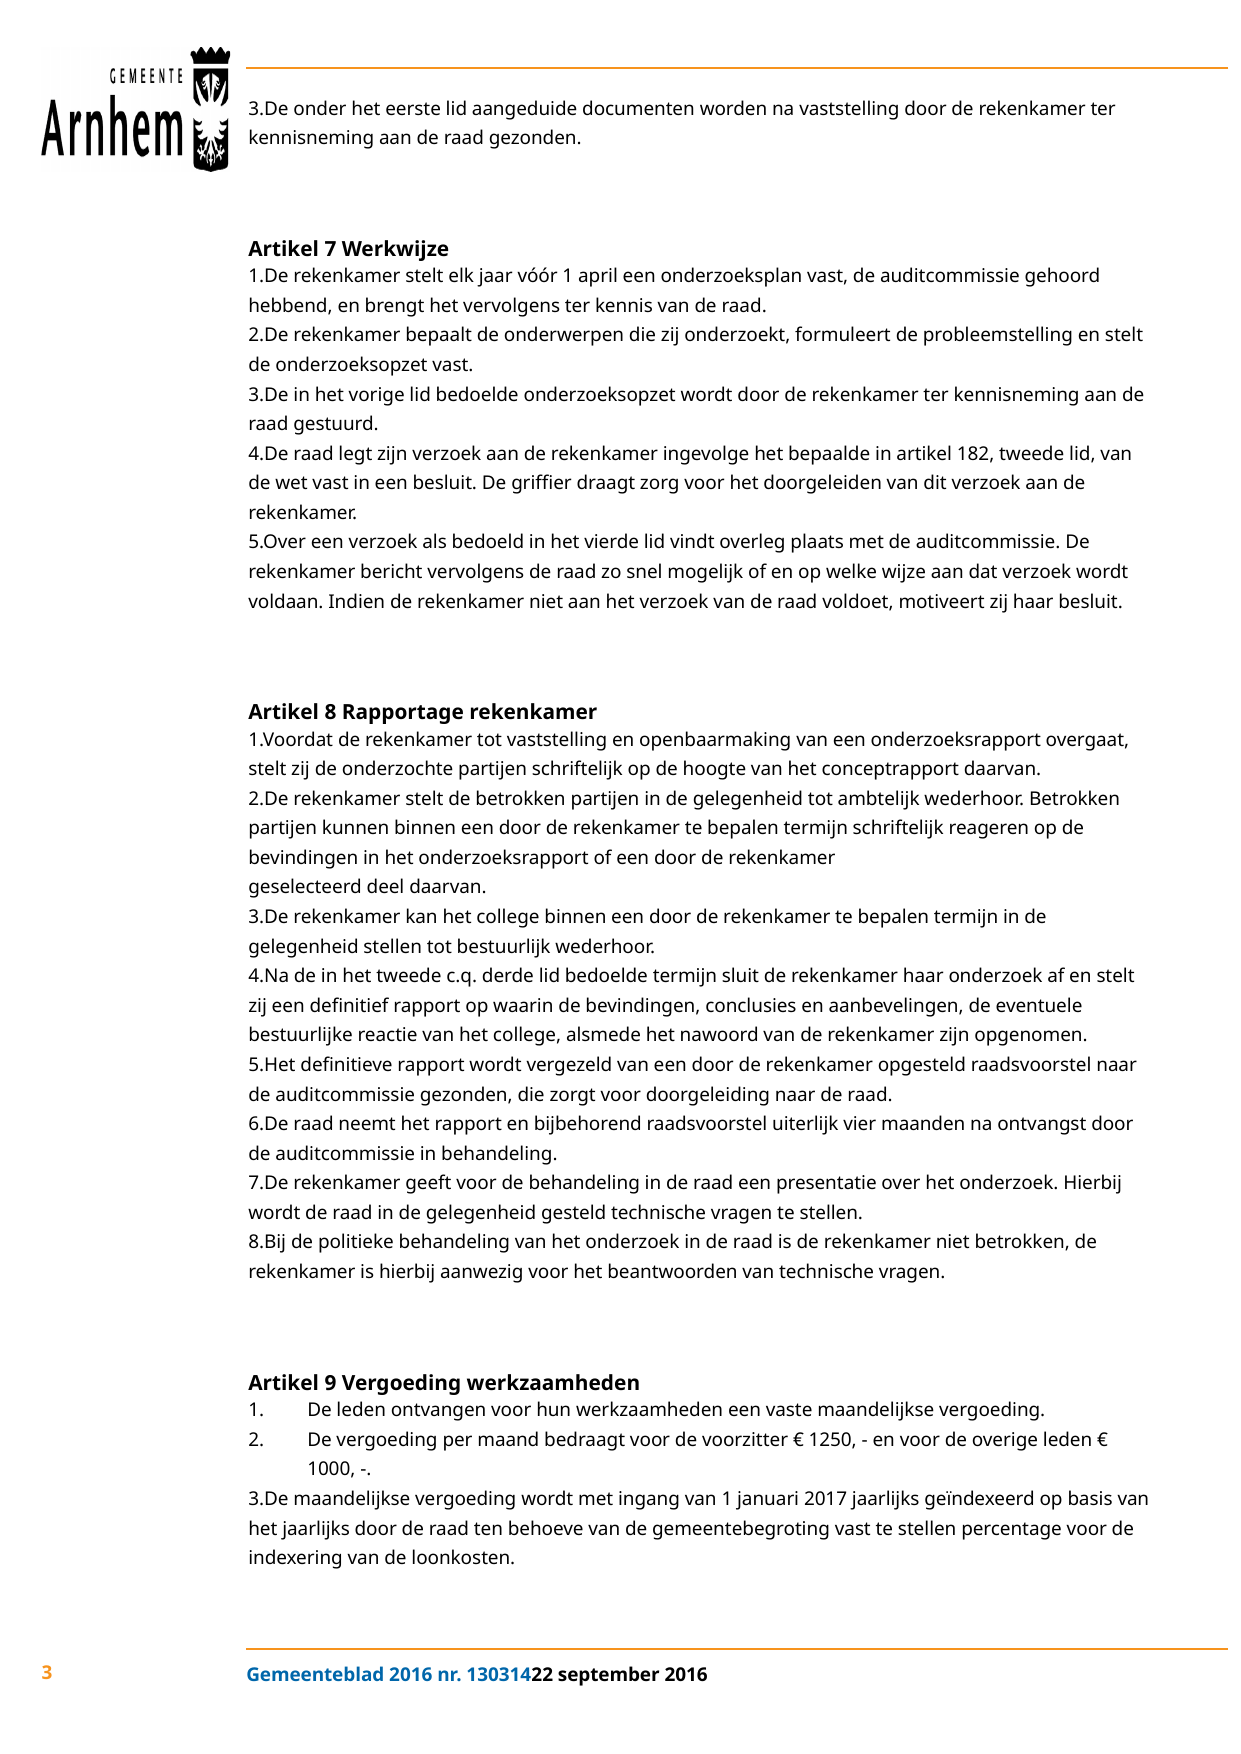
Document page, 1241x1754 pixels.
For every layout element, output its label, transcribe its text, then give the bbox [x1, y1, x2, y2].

text Artikel 8 Rapportage rekenkamer [248, 697, 1152, 726]
text 7.De rekenkamer geeft voor de behandeling in de raad een presentatie over het onderzoek. Hierbij wordt de raad in de gelegenheid gesteld technische vragen te stellen. [248, 1169, 1152, 1225]
text Artikel 9 Vergoeding werkzaamheden [248, 1368, 1152, 1396]
text 4.De raad legt zijn verzoek aan de rekenkamer ingevolge het bepaalde in artikel 182, tweede lid, van de wet vast in een besluit. De griffier draagt zorg voor het doorgeleiden van dit verzoek aan de rekenkamer. [248, 440, 1152, 525]
text 6.De raad neemt het rapport en bijbehorend raadsvoorstel uiterlijk vier maanden na ontvangst door de auditcommissie in behandeling. [248, 1110, 1152, 1166]
text 3.De in het vorige lid bedoelde onderzoeksopzet wordt door de rekenkamer ter kennisneming aan de raad gestuurd. [248, 381, 1152, 436]
list De leden ontvangen voor hun werkzaamheden een vaste maandelijkse vergoeding. [248, 1396, 1152, 1422]
text 8.Bij de politieke behandeling van het onderzoek in de raad is de rekenkamer niet betrokken, de rekenkamer is hierbij aanwezig voor het beantwoorden van technische vragen. [248, 1229, 1152, 1284]
list De vergoeding per maand bedraagt voor de voorzitter € 1250, - en voor de overige leden € 1000, -. [248, 1426, 1152, 1481]
picture [41, 47, 231, 172]
text 4.Na de in het tweede c.q. derde lid bedoelde termijn sluit de rekenkamer haar onderzoek af en stelt zij een definitief rapport op waarin de bevindingen, conclusies en aanbevelingen, de eventuele bestuurlijke reactie van het college, alsmede het nawoord van de rekenkamer zijn opgenomen. [248, 962, 1152, 1047]
text 2.De rekenkamer stelt de betrokken partijen in de gelegenheid tot ambtelijk wederhoor. Betrokken partijen kunnen binnen een door de rekenkamer te bepalen termijn schriftelijk reageren op de bevindingen in het onderzoeksrapport of een door de rekenkamer [248, 785, 1152, 870]
text 5.Het definitieve rapport wordt vergezeld van een door de rekenkamer opgesteld raadsvoorstel naar de auditcommissie gezonden, die zorgt voor doorgeleiding naar de raad. [248, 1051, 1152, 1107]
text 3.De onder het eerste lid aangeduide documenten worden na vaststelling door de rekenkamer ter kennisneming aan de raad gezonden. [248, 95, 1152, 150]
text 1.De rekenkamer stelt elk jaar vóór 1 april een onderzoeksplan vast, de auditcommissie gehoord hebbend, en brengt het vervolgens ter kennis van de raad. [248, 262, 1152, 318]
text 1.Voordat de rekenkamer tot vaststelling en openbaarmaking van een onderzoeksrapport overgaat, stelt zij de onderzochte partijen schriftelijk op de hoogte van het conceptrapport daarvan. [248, 726, 1152, 781]
text 3.De maandelijkse vergoeding wordt met ingang van 1 januari 2017 jaarlijks geïndexeerd op basis van het jaarlijks door de raad ten behoeve van de gemeentebegroting vast te stellen percentage voor de indexering van de loonkosten. [248, 1485, 1152, 1570]
text geselecteerd deel daarvan. [248, 874, 1152, 899]
text 2.De rekenkamer bepaalt de onderwerpen die zij onderzoekt, formuleert de probleemstelling en stelt de onderzoeksopzet vast. [248, 322, 1152, 377]
text Artikel 7 Werkwijze [248, 234, 1152, 262]
text 3.De rekenkamer kan het college binnen een door de rekenkamer te bepalen termijn in de gelegenheid stellen tot bestuurlijk wederhoor. [248, 903, 1152, 959]
text 5.Over een verzoek als bedoeld in het vierde lid vindt overleg plaats met de auditcommissie. De rekenkamer bericht vervolgens de raad zo snel mogelijk of en op welke wijze aan dat verzoek wordt voldaan. Indien de rekenkamer niet aan het verzoek van de raad voldoet, motiveert zij haar besluit. [248, 529, 1152, 613]
